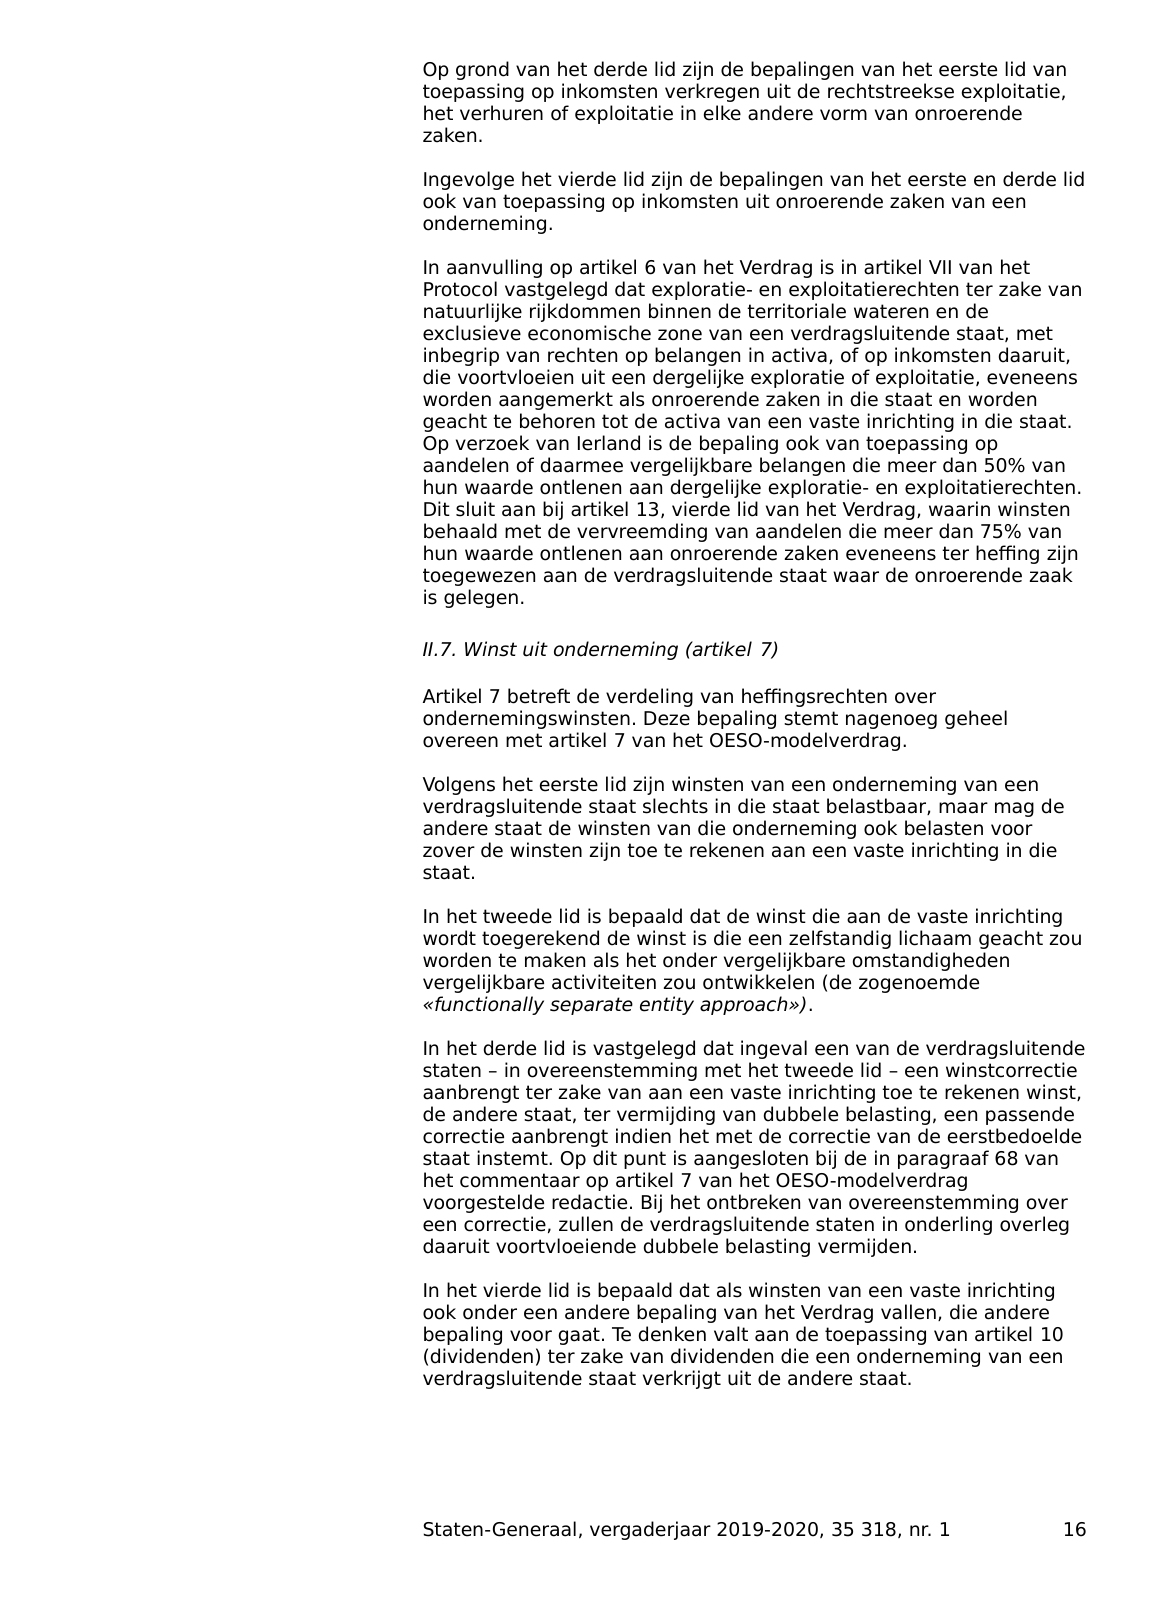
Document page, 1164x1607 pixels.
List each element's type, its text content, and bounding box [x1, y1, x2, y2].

text In aanvulling op artikel 6 van het Verdrag is in artikel VII van het Protocol vastgelegd dat exploratie- en exploitatierechten ter zake van natuurlijke rijkdommen binnen de territoriale wateren en de exclusieve economische zone van een verdragsluitende staat, met inbegrip van rechten op belangen in activa, of op inkomsten daaruit, die voortvloeien uit een dergelijke exploratie of exploitatie, eveneens worden aangemerkt als onroerende zaken in die staat en worden geacht te behoren tot de activa van een vaste inrichting in die staat. Op verzoek van Ierland is de bepaling ook van toepassing op aandelen of daarmee vergelijkbare belangen die meer dan 50% van hun waarde ontlenen aan dergelijke exploratie- en exploitatierechten. Dit sluit aan bij artikel 13, vierde lid van het Verdrag, waarin winsten behaald met de vervreemding van aandelen die meer dan 75% van hun waarde ontlenen aan onroerende zaken eveneens ter heffing zijn toegewezen aan de verdragsluitende staat waar de onroerende zaak is gelegen. [422, 257, 1087, 609]
text Op grond van het derde lid zijn de bepalingen van het eerste lid van toepassing op inkomsten verkregen uit de rechtstreekse exploitatie, het verhuren of exploitatie in elke andere vorm van onroerende zaken. [422, 59, 1087, 147]
text Ingevolge het vierde lid zijn de bepalingen van het eerste en derde lid ook van toepassing op inkomsten uit onroerende zaken van een onderneming. [422, 169, 1087, 235]
text Artikel 7 betreft de verdeling van heffingsrechten over ondernemingswinsten. Deze bepaling stemt nagenoeg geheel overeen met artikel 7 van het OESO-modelverdrag. [422, 686, 1087, 752]
text In het vierde lid is bepaald dat als winsten van een vaste inrichting ook onder een andere bepaling van het Verdrag vallen, die andere bepaling voor gaat. Te denken valt aan de toepassing van artikel 10 (dividenden) ter zake van dividenden die een onderneming van een verdragsluitende staat verkrijgt uit de andere staat. [422, 1280, 1087, 1390]
text In het tweede lid is bepaald dat de winst die aan de vaste inrichting wordt toegerekend de winst is die een zelfstandig lichaam geacht zou worden te maken als het onder vergelijkbare omstandigheden vergelijkbare activiteiten zou ontwikkelen (de zogenoemde «functionally separate entity approach»). [422, 906, 1087, 1016]
text In het derde lid is vastgelegd dat ingeval een van de verdragsluitende staten – in overeenstemming met het tweede lid – een winstcorrectie aanbrengt ter zake van aan een vaste inrichting toe te rekenen winst, de andere staat, ter vermijding van dubbele belasting, een passende correctie aanbrengt indien het met de correctie van de eerstbedoelde staat instemt. Op dit punt is aangesloten bij de in paragraaf 68 van het commentaar op artikel 7 van het OESO-modelverdrag voorgestelde redactie. Bij het ontbreken van overeenstemming over een correctie, zullen de verdragsluitende staten in onderling overleg daaruit voortvloeiende dubbele belasting vermijden. [422, 1038, 1087, 1258]
text Volgens het eerste lid zijn winsten van een onderneming van een verdragsluitende staat slechts in die staat belastbaar, maar mag de andere staat de winsten van die onderneming ook belasten voor zover de winsten zijn toe te rekenen aan een vaste inrichting in die staat. [422, 774, 1087, 884]
subtitle II.7. Winst uit onderneming (artikel 7) [422, 639, 1087, 661]
